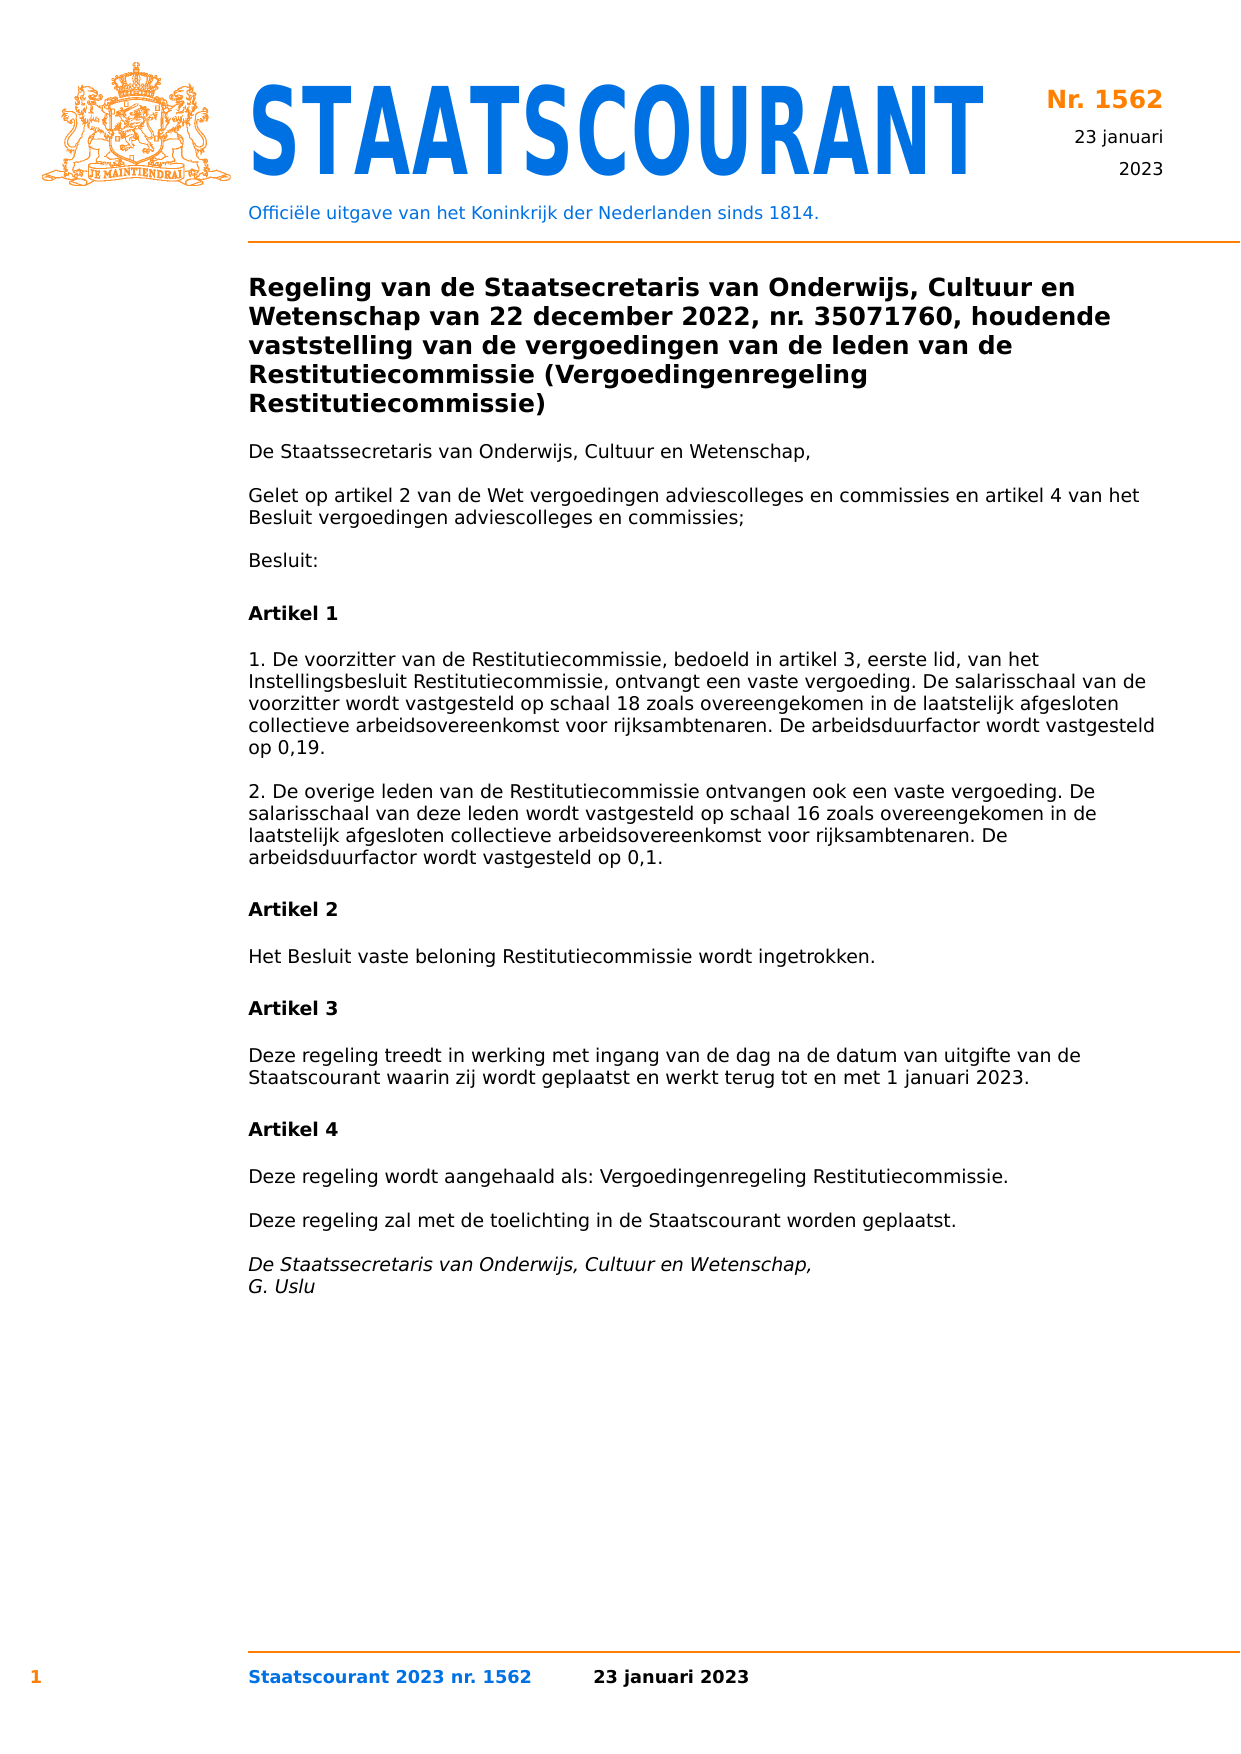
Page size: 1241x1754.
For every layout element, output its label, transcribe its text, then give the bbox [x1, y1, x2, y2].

text Besluit: [248, 550, 1163, 572]
picture [41, 62, 231, 186]
table_header [25, 62, 248, 241]
text Gelet op artikel 2 van de Wet vergoedingen adviescolleges en commissies en artikel 4 van het Besluit vergoedingen adviescolleges en commissies; [248, 484, 1163, 528]
text 2. De overige leden van de Restitutiecommissie ontvangen ook een vaste vergoeding. De salarisschaal van deze leden wordt vastgesteld op schaal 16 zoals overeengekomen in de laatstelijk afgesloten collectieve arbeidsovereenkomst voor rijksambtenaren. De arbeidsduurfactor wordt vastgesteld op 0,1. [248, 781, 1163, 869]
subtitle Artikel 1 [248, 602, 1163, 624]
text Het Besluit vaste beloning Restitutiecommissie wordt ingetrokken. [248, 946, 1163, 968]
table_header STAATSCOURANT [248, 62, 998, 203]
table_cell 23 januari [998, 121, 1240, 153]
table_cell 2023 [998, 153, 1240, 203]
text Deze regeling wordt aangehaald als: Vergoedingenregeling Restitutiecommissie. [248, 1166, 1163, 1188]
subtitle Regeling van de Staatsecretaris van Onderwijs, Cultuur en Wetenschap van 22 december 2022, nr. 35071760, houdende vaststelling van de vergoedingen van de leden van de Restitutiecommissie (Vergoedingenregeling Restitutiecommissie) [248, 273, 1163, 419]
subtitle Artikel 2 [248, 899, 1163, 921]
table_header Nr. 1562 [998, 62, 1240, 121]
text 1. De voorzitter van de Restitutiecommissie, bedoeld in artikel 3, eerste lid, van het Instellingsbesluit Restitutiecommissie, ontvangt een vaste vergoeding. De salarisschaal van de voorzitter wordt vastgesteld op schaal 18 zoals overeengekomen in de laatstelijk afgesloten collectieve arbeidsovereenkomst voor rijksambtenaren. De arbeidsduurfactor wordt vastgesteld op 0,19. [248, 649, 1163, 759]
text Deze regeling zal met de toelichting in de Staatscourant worden geplaatst. [248, 1210, 1163, 1232]
subtitle Artikel 3 [248, 998, 1163, 1020]
text De Staatssecretaris van Onderwijs, Cultuur en Wetenschap, G. Uslu [248, 1254, 1163, 1298]
subtitle Artikel 4 [248, 1119, 1163, 1141]
text De Staatssecretaris van Onderwijs, Cultuur en Wetenschap, [248, 441, 1163, 463]
table_cell Officiële uitgave van het Koninkrijk der Nederlanden sinds 1814. [248, 203, 1240, 241]
text Deze regeling treedt in werking met ingang van de dag na de datum van uitgifte van de Staatscourant waarin zij wordt geplaatst en werkt terug tot en met 1 januari 2023. [248, 1045, 1163, 1089]
